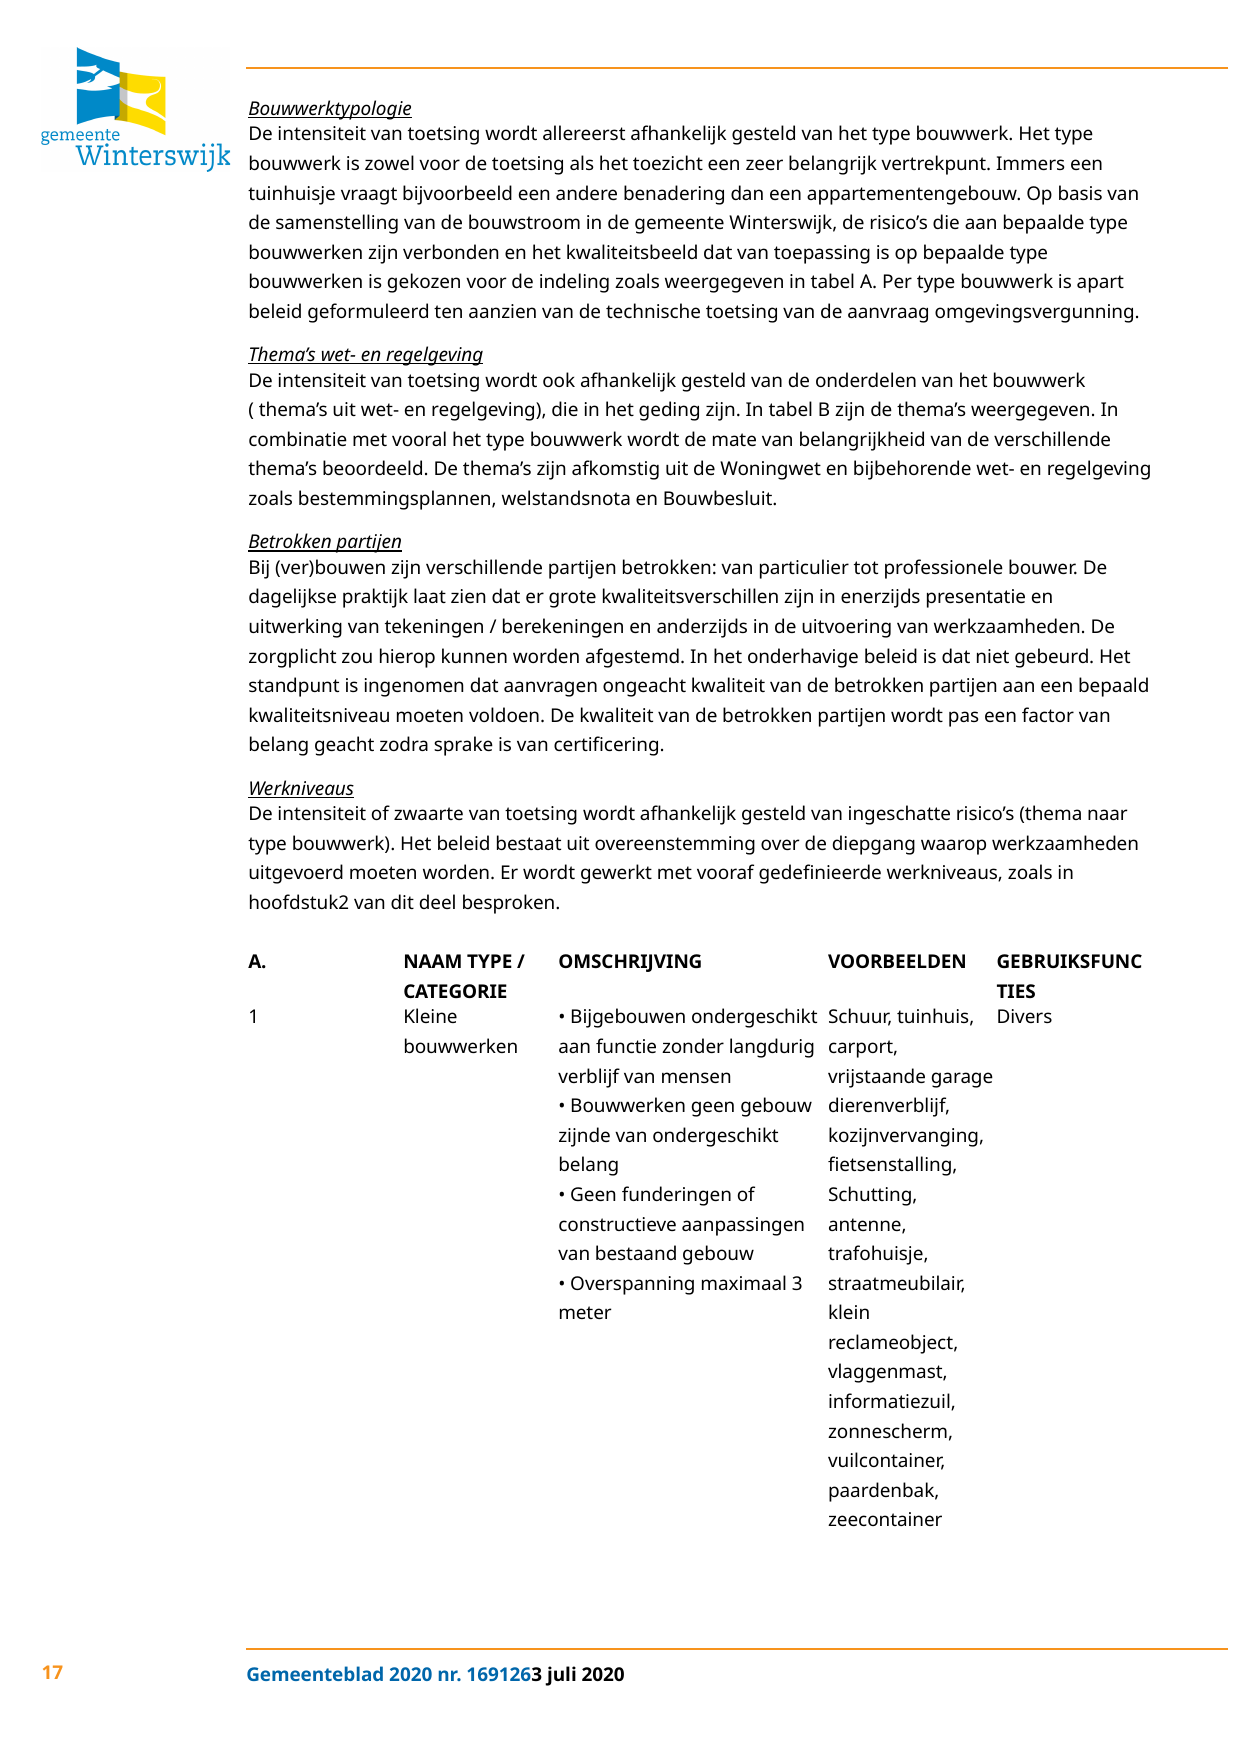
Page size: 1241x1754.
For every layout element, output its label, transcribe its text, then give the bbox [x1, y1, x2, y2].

text De intensiteit van toetsing wordt allereerst afhankelijk gesteld van het type bouwwerk. Het type bouwwerk is zowel voor de toetsing als het toezicht een zeer belangrijk vertrekpunt. Immers een tuinhuisje vraagt bijvoorbeeld een andere benadering dan een appartementengebouw. Op basis van de samenstelling van de bouwstroom in de gemeente Winterswijk, de risico’s die aan bepaalde type bouwwerken zijn verbonden en het kwaliteitsbeeld dat van toepassing is op bepaalde type bouwwerken is gekozen voor de indeling zoals weergegeven in tabel A. Per type bouwwerk is apart beleid geformuleerd ten aanzien van de technische toetsing van de aanvraag omgevingsvergunning. [248, 121, 1152, 324]
table_header NAAM TYPE / CATEGORIE [403, 949, 558, 1004]
text Thema’s wet- en regelgeving [248, 341, 1152, 367]
text Werkniveaus [248, 775, 1152, 800]
table_cell Kleine bouwwerken [403, 1004, 558, 1532]
table_header GEBRUIKSFUNCTIES [996, 949, 1152, 1004]
text De intensiteit of zwaarte van toetsing wordt afhankelijk gesteld van ingeschatte risico’s (thema naar type bouwwerk). Het beleid bestaat uit overeenstemming over de diepgang waarop werkzaamheden uitgevoerd moeten worden. Er wordt gewerkt met vooraf gedefinieerde werkniveaus, zoals in hoofdstuk2 van dit deel besproken. [248, 800, 1152, 915]
text Bouwwerktypologie [248, 95, 1152, 121]
picture [41, 47, 231, 172]
table_header A. [248, 949, 403, 1004]
table_cell Divers [996, 1004, 1152, 1532]
text De intensiteit van toetsing wordt ook afhankelijk gesteld van de onderdelen van het bouwwerk ( thema’s uit wet- en regelgeving), die in het geding zijn. In tabel B zijn de thema’s weergegeven. In combinatie met vooral het type bouwwerk wordt de mate van belangrijkheid van de verschillende thema’s beoordeeld. De thema’s zijn afkomstig uit de Woningwet en bijbehorende wet- en regelgeving zoals bestemmingsplannen, welstandsnota en Bouwbesluit. [248, 367, 1152, 511]
table_header OMSCHRIJVING [558, 949, 828, 1004]
text Bij (ver)bouwen zijn verschillende partijen betrokken: van particulier tot professionele bouwer. De dagelijkse praktijk laat zien dat er grote kwaliteitsverschillen zijn in enerzijds presentatie en uitwerking van tekeningen / berekeningen en anderzijds in de uitvoering van werkzaamheden. De zorgplicht zou hierop kunnen worden afgestemd. In het onderhavige beleid is dat niet gebeurd. Het standpunt is ingenomen dat aanvragen ongeacht kwaliteit van de betrokken partijen aan een bepaald kwaliteitsniveau moeten voldoen. De kwaliteit van de betrokken partijen wordt pas een factor van belang geacht zodra sprake is van certificering. [248, 554, 1152, 757]
picture [225, 153, 231, 162]
table_header VOORBEELDEN [828, 949, 996, 1004]
table_cell Schuur, tuinhuis, carport, vrijstaande garage dierenverblijf, kozijnvervanging, fietsenstalling, Schutting, antenne, trafohuisje, straatmeubilair, klein reclameobject, vlaggenmast, informatiezuil, zonnescherm, vuilcontainer, paardenbak, zeecontainer [828, 1004, 996, 1532]
table_cell • Bijgebouwen ondergeschikt aan functie zonder langdurig verblijf van mensen • Bouwwerken geen gebouw zijnde van ondergeschikt belang • Geen funderingen of constructieve aanpassingen van bestaand gebouw • Overspanning maximaal 3 meter [558, 1004, 828, 1532]
table_cell 1 [248, 1004, 403, 1532]
text Betrokken partijen [248, 528, 1152, 554]
